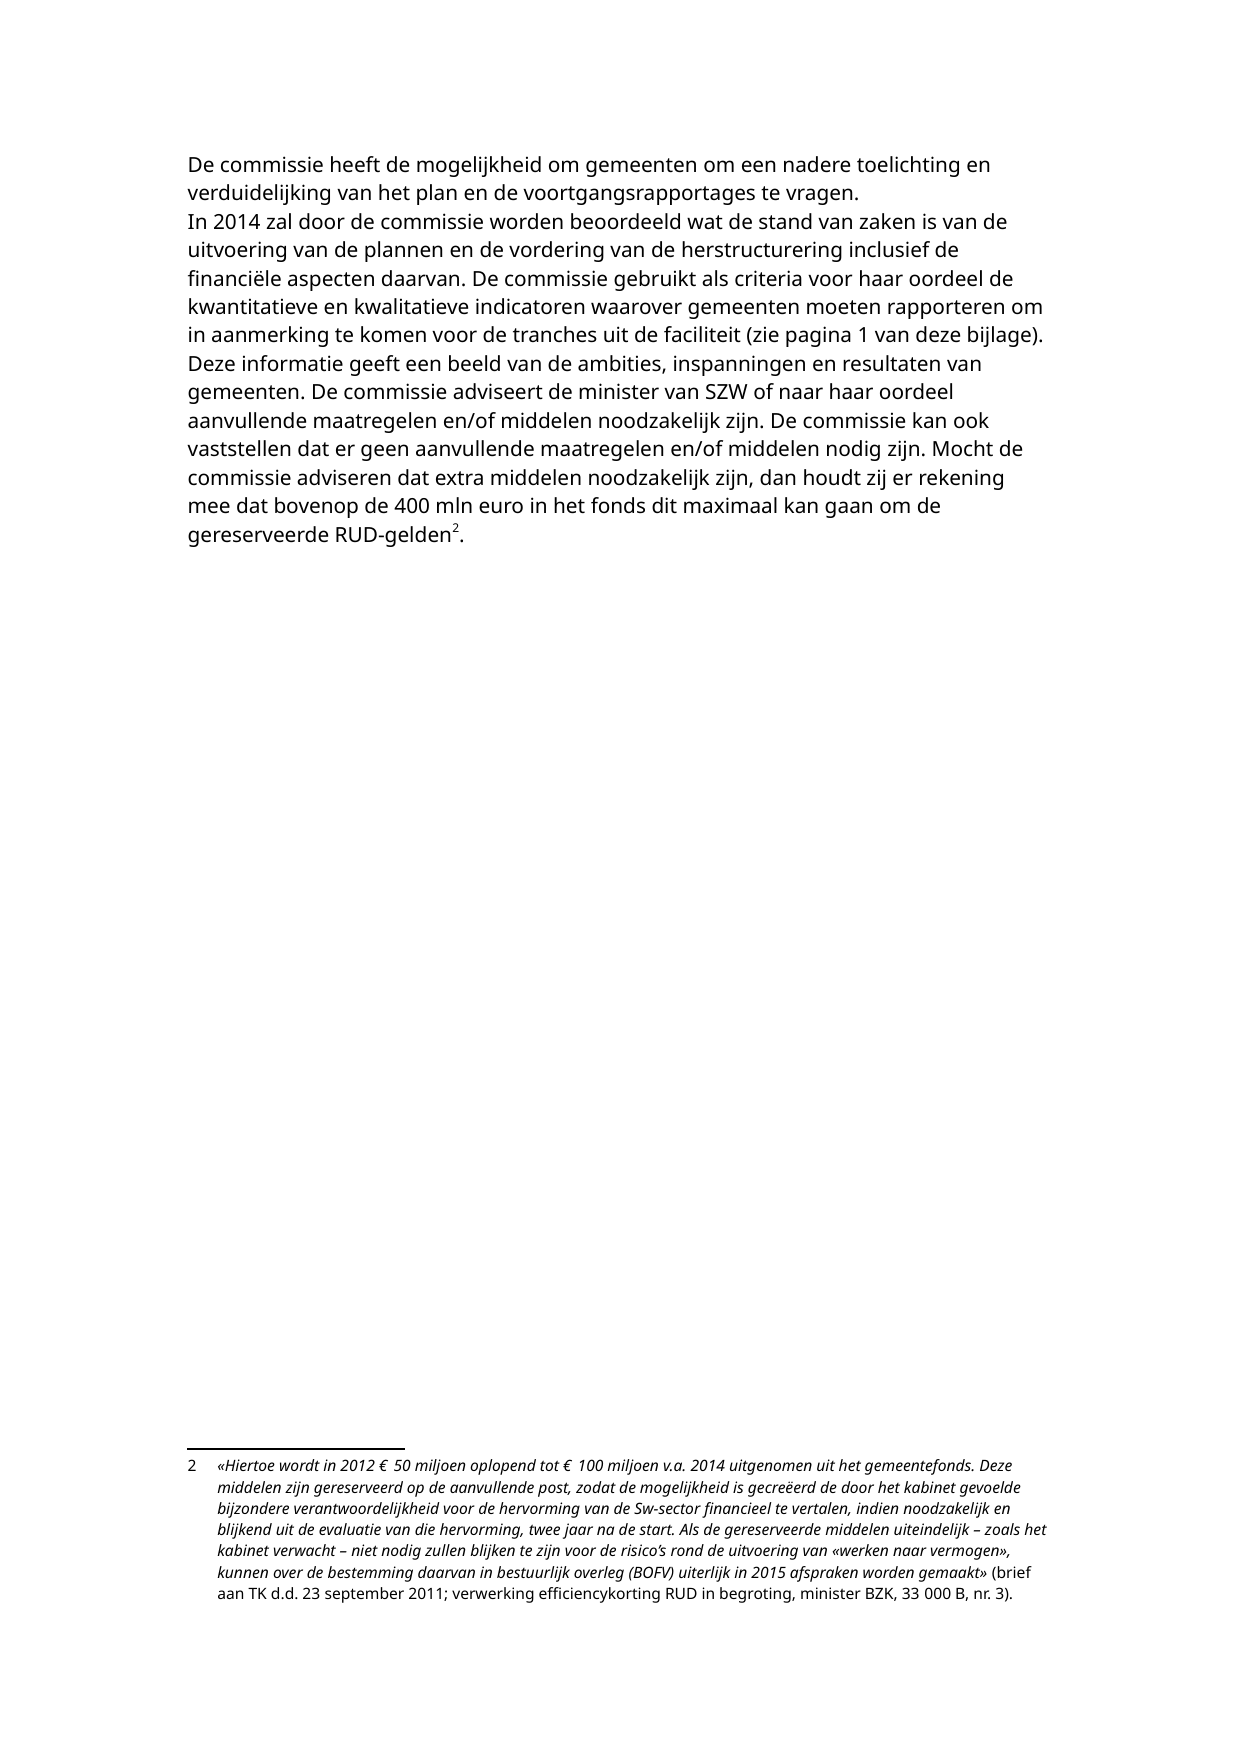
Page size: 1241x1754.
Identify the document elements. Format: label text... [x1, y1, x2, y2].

text «Hiertoe wordt in 2012 € 50 miljoen oplopend tot € 100 miljoen v.a. 2014 uitgenomen uit het gemeentefonds. Deze middelen zijn gereserveerd op de aanvullende post, zodat de mogelijkheid is gecreëerd de door het kabinet gevoelde bijzondere verantwoordelijkheid voor de hervorming van de Sw-sector financieel te vertalen, indien noodzakelijk en blijkend uit de evaluatie van die hervorming, twee jaar na de start. Als de gereserveerde middelen uiteindelijk – zoals het kabinet verwacht – niet nodig zullen blijken te zijn voor de risico’s rond de uitvoering van «werken naar vermogen», kunnen over de bestemming daarvan in bestuurlijk overleg (BOFV) uiterlijk in 2015 afspraken worden gemaakt» (brief aan TK d.d. 23 september 2011; verwerking efficiencykorting RUD in begroting, minister BZK, 33 000 B, nr. 3). [187, 1319, 1053, 1604]
text In 2014 zal door de commissie worden beoordeeld wat de stand van zaken is van de uitvoering van de plannen en de vordering van de herstructurering inclusief de financiële aspecten daarvan. De commissie gebruikt als criteria voor haar oordeel de kwantitatieve en kwalitatieve indicatoren waarover gemeenten moeten rapporteren om in aanmerking te komen voor de tranches uit de faciliteit (zie pagina 1 van deze bijlage). Deze informatie geeft een beeld van de ambities, inspanningen en resultaten van gemeenten. De commissie adviseert de minister van SZW of naar haar oordeel aanvullende maatregelen en/of middelen noodzakelijk zijn. De commissie kan ook vaststellen dat er geen aanvullende maatregelen en/of middelen nodig zijn. Mocht de commissie adviseren dat extra middelen noodzakelijk zijn, dan houdt zij er rekening mee dat bovenop de 400 mln euro in het fonds dit maximaal kan gaan om de gereserveerde RUD-gelden. [187, 207, 1053, 548]
text De commissie heeft de mogelijkheid om gemeenten om een nadere toelichting en verduidelijking van het plan en de voortgangsrapportages te vragen. [187, 150, 1053, 207]
